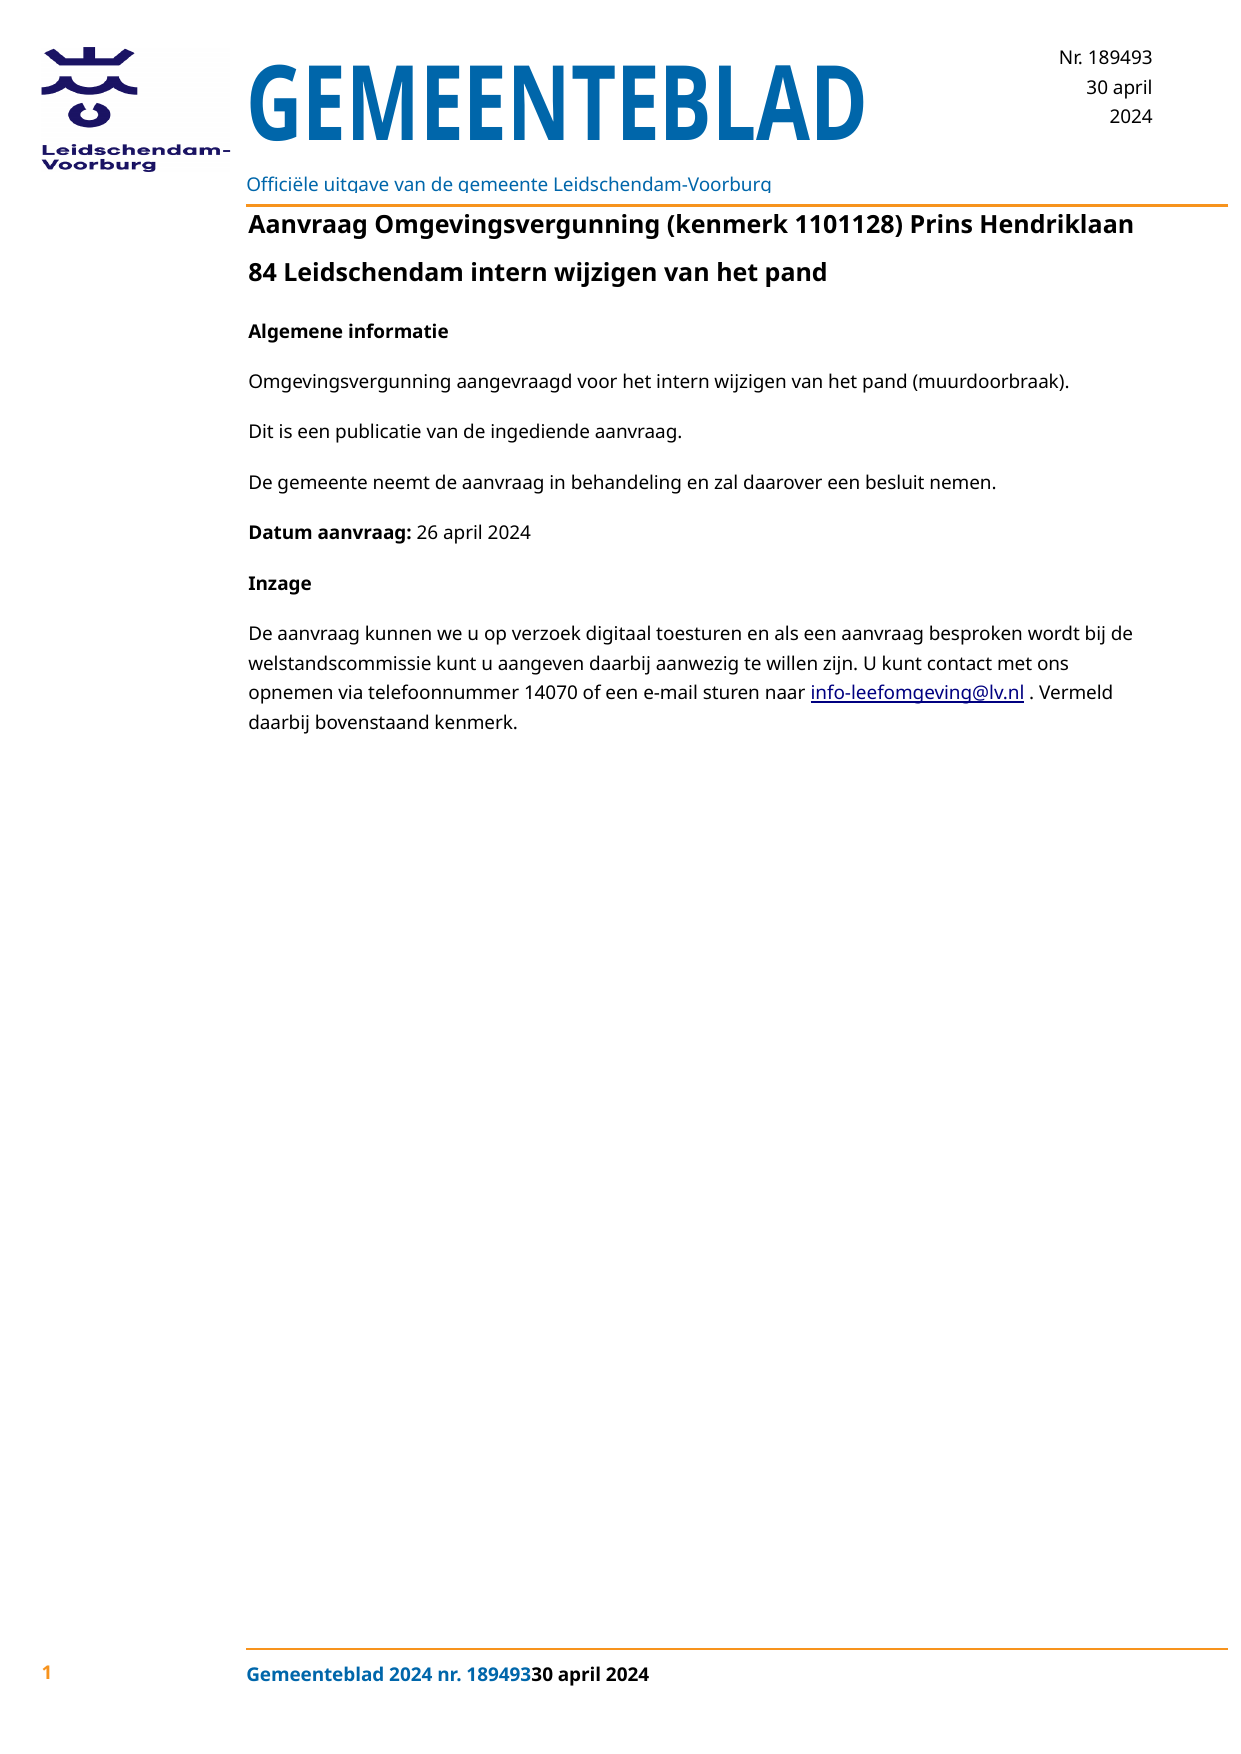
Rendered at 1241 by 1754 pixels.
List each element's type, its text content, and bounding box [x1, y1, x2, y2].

text Algemene informatie [248, 318, 1152, 344]
text Omgevingsvergunning aangevraagd voor het intern wijzigen van het pand (muurdoorbraak). [248, 368, 1152, 394]
text Dit is een publicatie van de ingediende aanvraag. [248, 419, 1152, 444]
text Datum aanvraag: 26 april 2024 [248, 519, 1152, 545]
picture [41, 47, 231, 172]
text De aanvraag kunnen we u op verzoek digitaal toesturen en als een aanvraag besproken wordt bij de welstandscommissie kunt u aangeven daarbij aanwezig te willen zijn. U kunt contact met ons opnemen via telefoonnummer 14070 of een e-mail sturen naar info-leefomgeving@lv.nl . Vermeld daarbij bovenstaand kenmerk. [248, 620, 1152, 735]
text De gemeente neemt de aanvraag in behandeling en zal daarover een besluit nemen. [248, 469, 1152, 495]
text Inzage [248, 570, 1152, 596]
text Aanvraag Omgevingsvergunning (kenmerk 1101128) Prins Hendriklaan 84 Leidschendam intern wijzigen van het pand [248, 207, 1152, 288]
